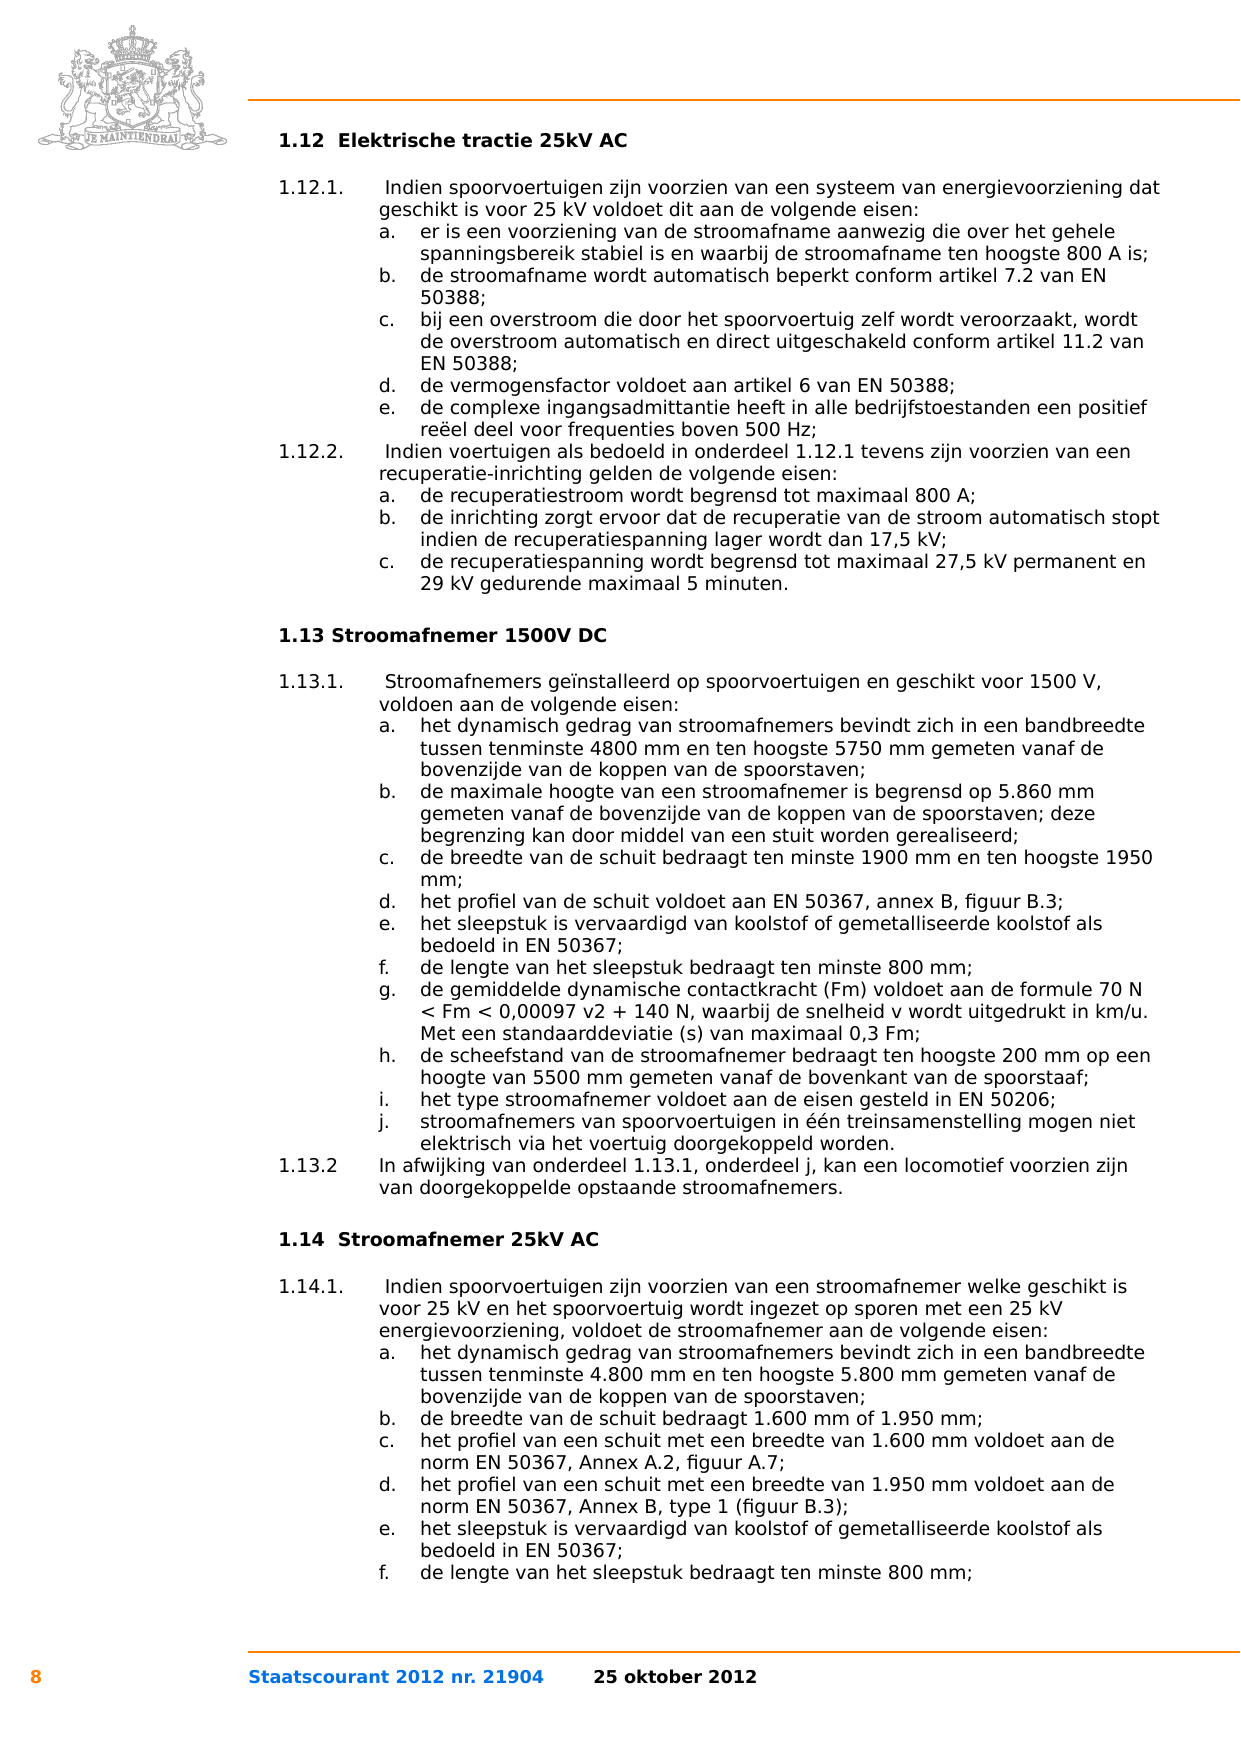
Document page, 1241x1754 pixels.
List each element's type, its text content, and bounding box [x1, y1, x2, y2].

text b. de maximale hoogte van een stroomafnemer is begrensd op 5.860 mm gemeten vanaf de bovenzijde van de koppen van de spoorstaven; deze begrenzing kan door middel van een stuit worden gerealiseerd; [378, 781, 1163, 847]
text a. het dynamisch gedrag van stroomafnemers bevindt zich in een bandbreedte tussen tenminste 4.800 mm en ten hoogste 5.800 mm gemeten vanaf de bovenzijde van de koppen van de spoorstaven; [378, 1342, 1163, 1408]
text a. het dynamisch gedrag van stroomafnemers bevindt zich in een bandbreedte tussen tenminste 4800 mm en ten hoogste 5750 mm gemeten vanaf de bovenzijde van de koppen van de spoorstaven; [378, 715, 1163, 781]
text b. de breedte van de schuit bedraagt 1.600 mm of 1.950 mm; [378, 1408, 1163, 1430]
text b. de inrichting zorgt ervoor dat de recuperatie van de stroom automatisch stopt indien de recuperatiespanning lager wordt dan 17,5 kV; [378, 507, 1163, 551]
text 1.12.1. Indien spoorvoertuigen zijn voorzien van een systeem van energievoorziening dat geschikt is voor 25 kV voldoet dit aan de volgende eisen: [278, 177, 1163, 221]
text f. de lengte van het sleepstuk bedraagt ten minste 800 mm; [378, 957, 1163, 979]
text i. het type stroomafnemer voldoet aan de eisen gesteld in EN 50206; [378, 1089, 1163, 1111]
text c. bij een overstroom die door het spoorvoertuig zelf wordt veroorzaakt, wordt de overstroom automatisch en direct uitgeschakeld conform artikel 11.2 van EN 50388; [378, 309, 1163, 375]
text 1.12.2. Indien voertuigen als bedoeld in onderdeel 1.12.1 tevens zijn voorzien van een recuperatie-inrichting gelden de volgende eisen: [278, 441, 1163, 484]
text c. het profiel van een schuit met een breedte van 1.600 mm voldoet aan de norm EN 50367, Annex A.2, figuur A.7; [378, 1430, 1163, 1474]
text 1.14.1. Indien spoorvoertuigen zijn voorzien van een stroomafnemer welke geschikt is voor 25 kV en het spoorvoertuig wordt ingezet op sporen met een 25 kV energievoorziening, voldoet de stroomafnemer aan de volgende eisen: [278, 1276, 1163, 1342]
text e. het sleepstuk is vervaardigd van koolstof of gemetalliseerde koolstof als bedoeld in EN 50367; [378, 913, 1163, 957]
text a. er is een voorziening van de stroomafname aanwezig die over het gehele spanningsbereik stabiel is en waarbij de stroomafname ten hoogste 800 A is; [378, 221, 1163, 265]
text 1.13.1. Stroomafnemers geïnstalleerd op spoorvoertuigen en geschikt voor 1500 V, voldoen aan de volgende eisen: [278, 671, 1163, 715]
text e. de complexe ingangsadmittantie heeft in alle bedrijfstoestanden een positief reëel deel voor frequenties boven 500 Hz; [378, 397, 1163, 441]
text f. de lengte van het sleepstuk bedraagt ten minste 800 mm; [378, 1562, 1163, 1584]
text a. de recuperatiestroom wordt begrensd tot maximaal 800 A; [378, 484, 1163, 507]
text g. de gemiddelde dynamische contactkracht (Fm) voldoet aan de formule 70 N < Fm < 0,00097 v2 + 140 N, waarbij de snelheid v wordt uitgedrukt in km/u. Met een standaarddeviatie (s) van maximaal 0,3 Fm; [378, 979, 1163, 1045]
subtitle 1.13 Stroomafnemer 1500V DC [278, 624, 1163, 646]
text b. de stroomafname wordt automatisch beperkt conform artikel 7.2 van EN 50388; [378, 265, 1163, 309]
text 1.13.2 In afwijking van onderdeel 1.13.1, onderdeel j, kan een locomotief voorzien zijn van doorgekoppelde opstaande stroomafnemers. [278, 1155, 1163, 1199]
subtitle 1.14 Stroomafnemer 25kV AC [278, 1229, 1163, 1251]
text d. het profiel van een schuit met een breedte van 1.950 mm voldoet aan de norm EN 50367, Annex B, type 1 (figuur B.3); [378, 1474, 1163, 1518]
picture [38, 25, 227, 150]
text d. de vermogensfactor voldoet aan artikel 6 van EN 50388; [378, 375, 1163, 397]
subtitle 1.12 Elektrische tractie 25kV AC [278, 130, 1163, 152]
text j. stroomafnemers van spoorvoertuigen in één treinsamenstelling mogen niet elektrisch via het voertuig doorgekoppeld worden. [378, 1111, 1163, 1155]
text c. de recuperatiespanning wordt begrensd tot maximaal 27,5 kV permanent en 29 kV gedurende maximaal 5 minuten. [378, 551, 1163, 594]
text c. de breedte van de schuit bedraagt ten minste 1900 mm en ten hoogste 1950 mm; [378, 847, 1163, 891]
text h. de scheefstand van de stroomafnemer bedraagt ten hoogste 200 mm op een hoogte van 5500 mm gemeten vanaf de bovenkant van de spoorstaaf; [378, 1045, 1163, 1089]
text e. het sleepstuk is vervaardigd van koolstof of gemetalliseerde koolstof als bedoeld in EN 50367; [378, 1518, 1163, 1562]
text d. het profiel van de schuit voldoet aan EN 50367, annex B, figuur B.3; [378, 891, 1163, 913]
